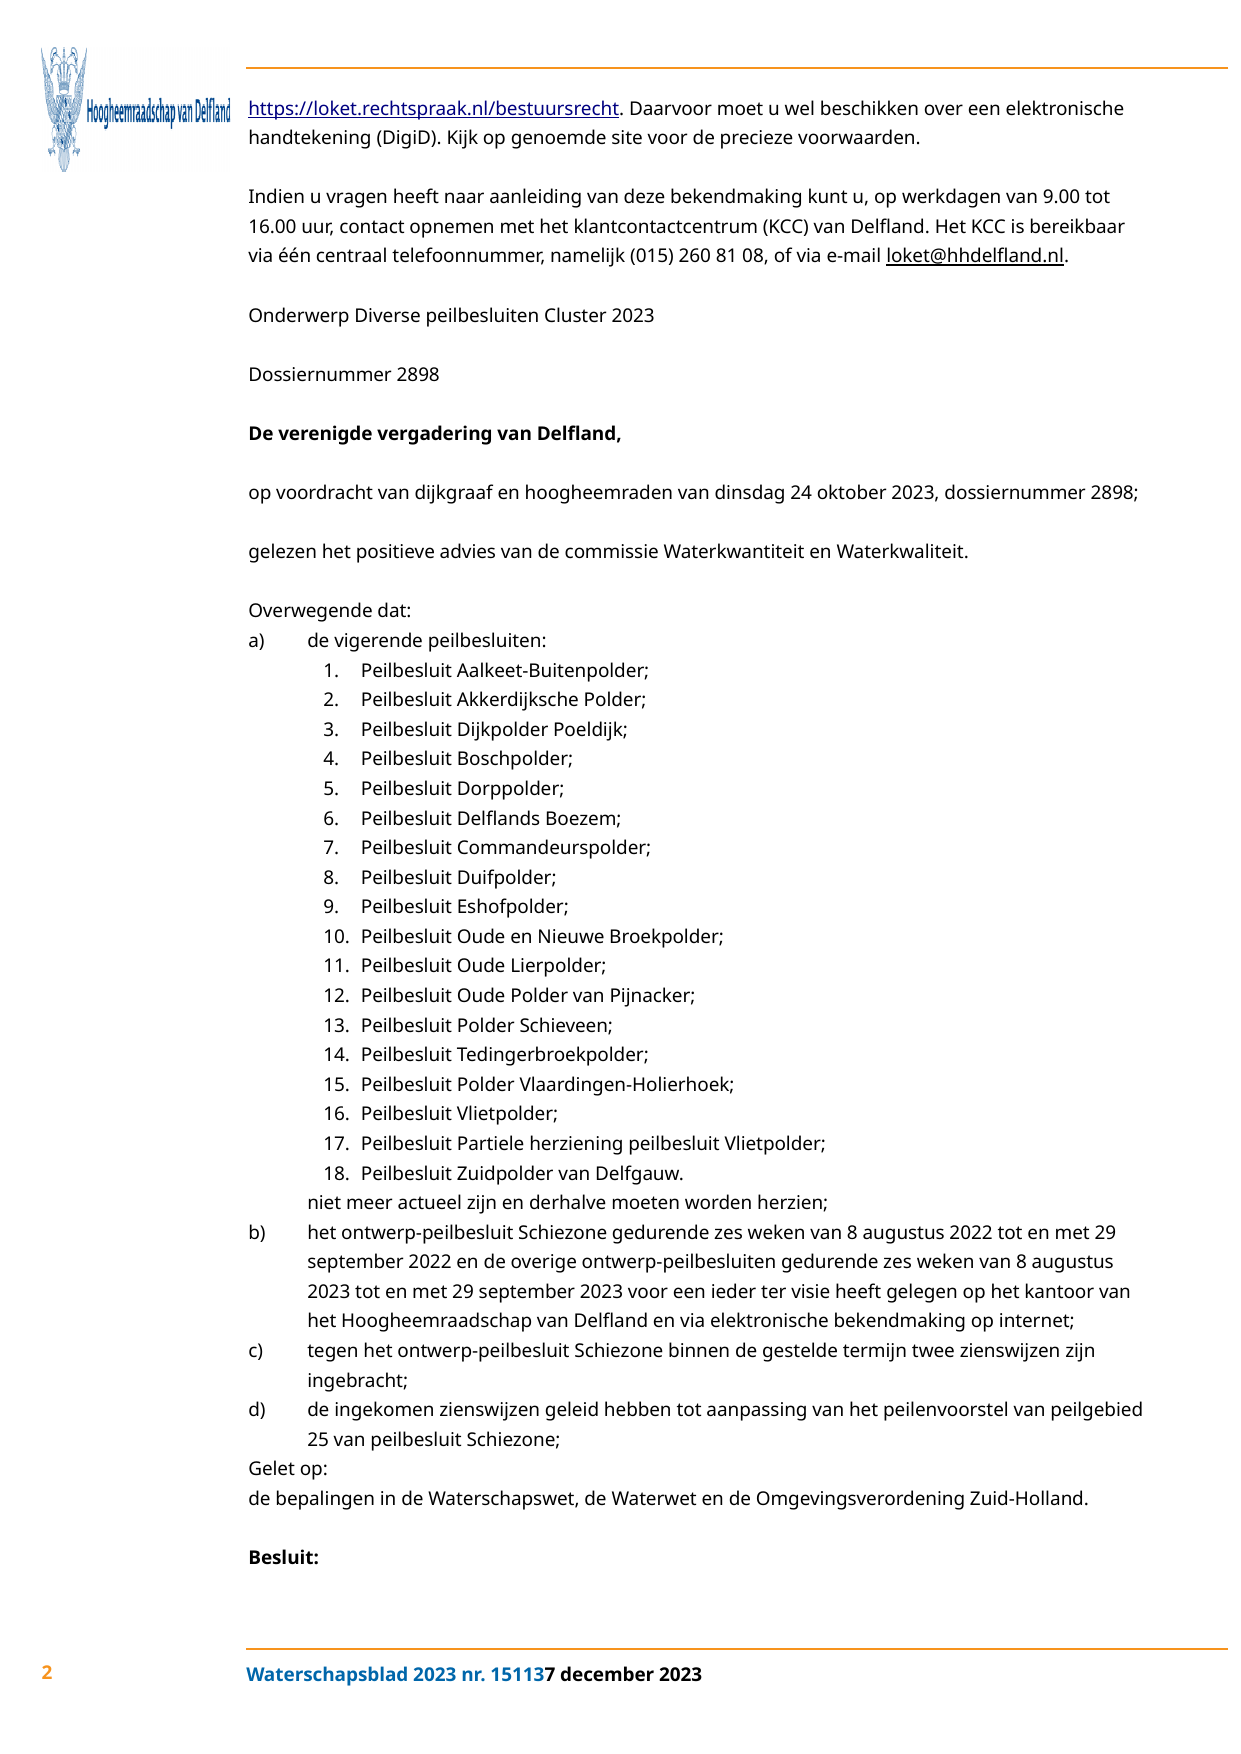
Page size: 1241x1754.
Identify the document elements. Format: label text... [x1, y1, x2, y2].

text Onderwerp Diverse peilbesluiten Cluster 2023 [248, 302, 1152, 328]
text gelezen het positieve advies van de commissie Waterkwantiteit en Waterkwaliteit. [248, 538, 1152, 564]
list Peilbesluit Aalkeet-Buitenpolder; [323, 657, 1152, 683]
list de ingekomen zienswijzen geleid hebben tot aanpassing van het peilenvoorstel van peilgebied 25 van peilbesluit Schiezone; [248, 1396, 1152, 1452]
list Peilbesluit Tedingerbroekpolder; [323, 1041, 1152, 1067]
list Peilbesluit Dijkpolder Poeldijk; [323, 716, 1152, 742]
text Dossiernummer 2898 [248, 361, 1152, 387]
list tegen het ontwerp-peilbesluit Schiezone binnen de gestelde termijn twee zienswijzen zijn ingebracht; [248, 1337, 1152, 1393]
list niet meer actueel zijn en derhalve moeten worden herzien; [248, 1189, 1152, 1215]
text Gelet op: [248, 1456, 1152, 1481]
list Peilbesluit Eshofpolder; [323, 893, 1152, 919]
text Overwegende dat: [248, 598, 1152, 623]
text Indien u vragen heeft naar aanleiding van deze bekendmaking kunt u, op werkdagen van 9.00 tot 16.00 uur, contact opnemen met het klantcontactcentrum (KCC) van Delfland. Het KCC is bereikbaar via één centraal telefoonnummer, namelijk (015) 260 81 08, of via e-mail loket@hhdelfland.nl. [248, 183, 1152, 268]
text de bepalingen in de Waterschapswet, de Waterwet en de Omgevingsverordening Zuid-Holland. [248, 1485, 1152, 1511]
list Peilbesluit Duifpolder; [323, 864, 1152, 890]
list Peilbesluit Akkerdijksche Polder; [323, 686, 1152, 712]
list Peilbesluit Polder Vlaardingen-Holierhoek; [323, 1071, 1152, 1097]
text De verenigde vergadering van Delfland, [248, 420, 1152, 446]
list Peilbesluit Commandeurspolder; [323, 834, 1152, 860]
list Peilbesluit Vlietpolder; [323, 1101, 1152, 1126]
list Peilbesluit Zuidpolder van Delfgauw. [323, 1160, 1152, 1186]
list Peilbesluit Oude Lierpolder; [323, 953, 1152, 978]
list de vigerende peilbesluiten: [248, 627, 1152, 653]
list Peilbesluit Polder Schieveen; [323, 1012, 1152, 1038]
list het ontwerp-peilbesluit Schiezone gedurende zes weken van 8 augustus 2022 tot en met 29 september 2022 en de overige ontwerp-peilbesluiten gedurende zes weken van 8 augustus 2023 tot en met 29 september 2023 voor een ieder ter visie heeft gelegen op het kantoor van het Hoogheemraadschap van Delfland en via elektronische bekendmaking op internet; [248, 1219, 1152, 1333]
list Peilbesluit Boschpolder; [323, 746, 1152, 771]
list Peilbesluit Partiele herziening peilbesluit Vlietpolder; [323, 1130, 1152, 1156]
list Peilbesluit Delflands Boezem; [323, 805, 1152, 831]
text Besluit: [248, 1544, 1152, 1570]
text op voordracht van dijkgraaf en hoogheemraden van dinsdag 24 oktober 2023, dossiernummer 2898; [248, 479, 1152, 505]
list Peilbesluit Oude en Nieuwe Broekpolder; [323, 923, 1152, 949]
list Peilbesluit Oude Polder van Pijnacker; [323, 982, 1152, 1008]
list Peilbesluit Dorppolder; [323, 775, 1152, 801]
text https://loket.rechtspraak.nl/bestuursrecht. Daarvoor moet u wel beschikken over een elektronische handtekening (DigiD). Kijk op genoemde site voor de precieze voorwaarden. [248, 95, 1152, 150]
picture [41, 47, 231, 172]
